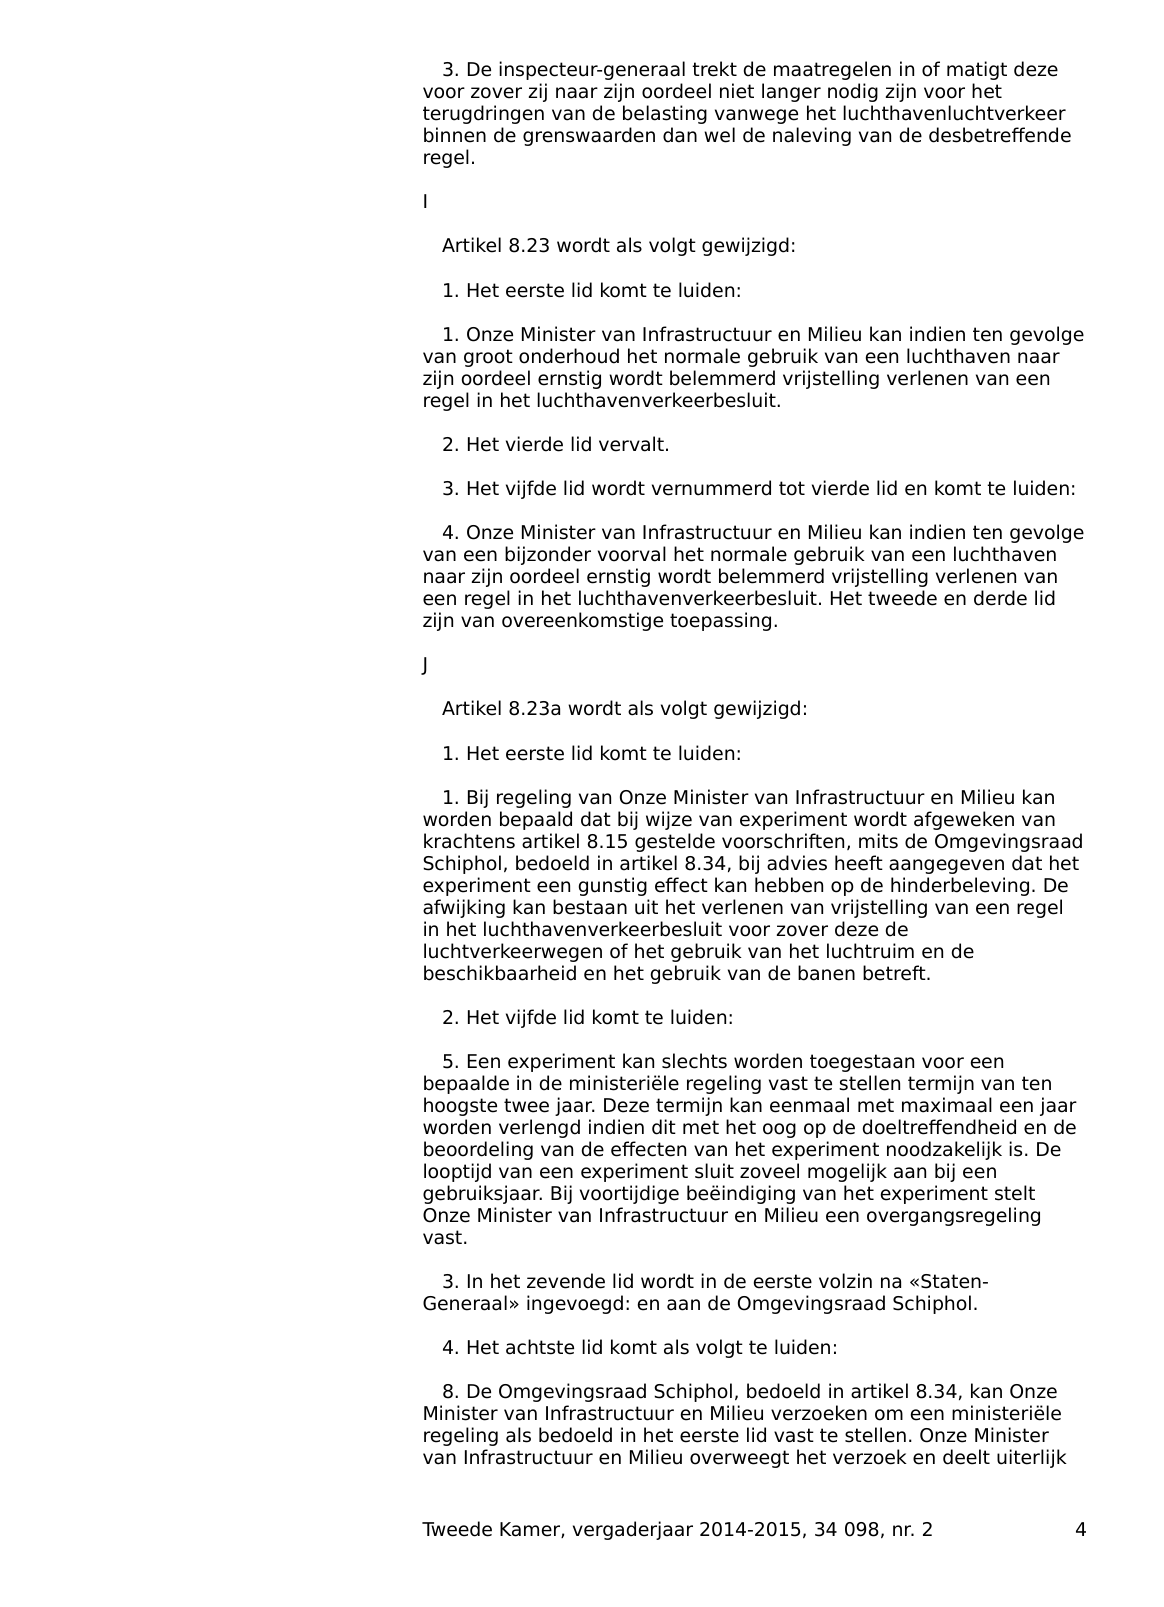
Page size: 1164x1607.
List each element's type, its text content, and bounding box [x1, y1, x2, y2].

text 4. Onze Minister van Infrastructuur en Milieu kan indien ten gevolge van een bijzonder voorval het normale gebruik van een luchthaven naar zijn oordeel ernstig wordt belemmerd vrijstelling verlenen van een regel in het luchthavenverkeerbesluit. Het tweede en derde lid zijn van overeenkomstige toepassing. [422, 522, 1087, 632]
text 8. De Omgevingsraad Schiphol, bedoeld in artikel 8.34, kan Onze Minister van Infrastructuur en Milieu verzoeken om een ministeriële regeling als bedoeld in het eerste lid vast te stellen. Onze Minister van Infrastructuur en Milieu overweegt het verzoek en deelt uiterlijk [422, 1381, 1087, 1469]
text 2. Het vijfde lid komt te luiden: [422, 1007, 1087, 1029]
text 2. Het vierde lid vervalt. [422, 434, 1087, 456]
text Artikel 8.23 wordt als volgt gewijzigd: [422, 235, 1087, 257]
text 3. De inspecteur-generaal trekt de maatregelen in of matigt deze voor zover zij naar zijn oordeel niet langer nodig zijn voor het terugdringen van de belasting vanwege het luchthavenluchtverkeer binnen de grenswaarden dan wel de naleving van de desbetreffende regel. [422, 59, 1087, 169]
text J [422, 654, 1087, 676]
text 3. In het zevende lid wordt in de eerste volzin na «Staten-Generaal» ingevoegd: en aan de Omgevingsraad Schiphol. [422, 1271, 1087, 1315]
text 4. Het achtste lid komt als volgt te luiden: [422, 1337, 1087, 1359]
text 1. Het eerste lid komt te luiden: [422, 279, 1087, 301]
text 5. Een experiment kan slechts worden toegestaan voor een bepaalde in de ministeriële regeling vast te stellen termijn van ten hoogste twee jaar. Deze termijn kan eenmaal met maximaal een jaar worden verlengd indien dit met het oog op de doeltreffendheid en de beoordeling van de effecten van het experiment noodzakelijk is. De looptijd van een experiment sluit zoveel mogelijk aan bij een gebruiksjaar. Bij voortijdige beëindiging van het experiment stelt Onze Minister van Infrastructuur en Milieu een overgangsregeling vast. [422, 1051, 1087, 1249]
text I [422, 191, 1087, 213]
text 1. Onze Minister van Infrastructuur en Milieu kan indien ten gevolge van groot onderhoud het normale gebruik van een luchthaven naar zijn oordeel ernstig wordt belemmerd vrijstelling verlenen van een regel in het luchthavenverkeerbesluit. [422, 324, 1087, 412]
text Artikel 8.23a wordt als volgt gewijzigd: [422, 698, 1087, 720]
text 3. Het vijfde lid wordt vernummerd tot vierde lid en komt te luiden: [422, 478, 1087, 500]
text 1. Bij regeling van Onze Minister van Infrastructuur en Milieu kan worden bepaald dat bij wijze van experiment wordt afgeweken van krachtens artikel 8.15 gestelde voorschriften, mits de Omgevingsraad Schiphol, bedoeld in artikel 8.34, bij advies heeft aangegeven dat het experiment een gunstig effect kan hebben op de hinderbeleving. De afwijking kan bestaan uit het verlenen van vrijstelling van een regel in het luchthavenverkeerbesluit voor zover deze de luchtverkeerwegen of het gebruik van het luchtruim en de beschikbaarheid en het gebruik van de banen betreft. [422, 787, 1087, 984]
text 1. Het eerste lid komt te luiden: [422, 742, 1087, 764]
